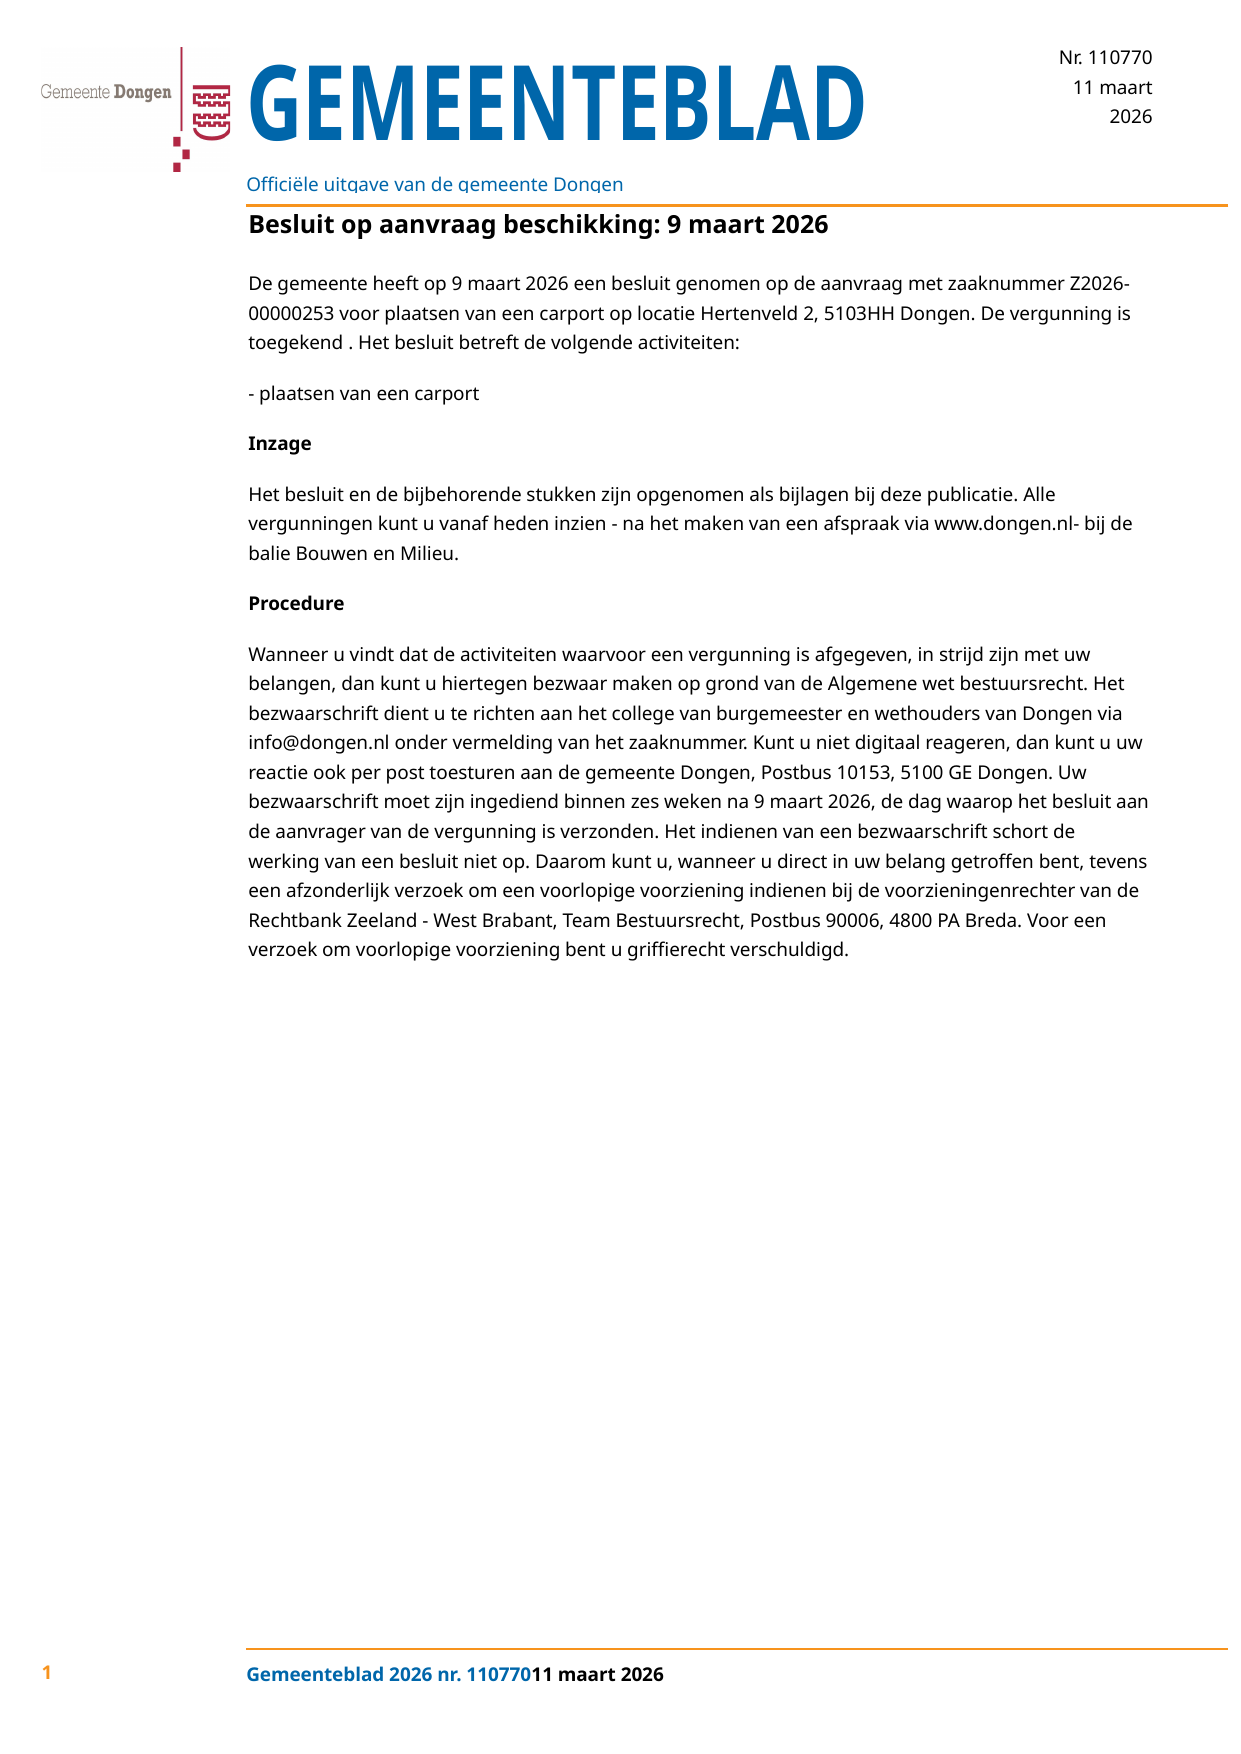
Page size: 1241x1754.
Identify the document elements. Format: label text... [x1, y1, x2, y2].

text Inzage [248, 430, 1152, 456]
text Besluit op aanvraag beschikking: 9 maart 2026 [248, 207, 1152, 241]
text Wanneer u vindt dat de activiteiten waarvoor een vergunning is afgegeven, in strijd zijn met uw belangen, dan kunt u hiertegen bezwaar maken op grond van de Algemene wet bestuursrecht. Het bezwaarschrift dient u te richten aan het college van burgemeester en wethouders van Dongen via info@dongen.nl onder vermelding van het zaaknummer. Kunt u niet digitaal reageren, dan kunt u uw reactie ook per post toesturen aan de gemeente Dongen, Postbus 10153, 5100 GE Dongen. Uw bezwaarschrift moet zijn ingediend binnen zes weken na 9 maart 2026, de dag waarop het besluit aan de aanvrager van de vergunning is verzonden. Het indienen van een bezwaarschrift schort de werking van een besluit niet op. Daarom kunt u, wanneer u direct in uw belang getroffen bent, tevens een afzonderlijk verzoek om een voorlopige voorziening indienen bij de voorzieningenrechter van de Rechtbank Zeeland - West Brabant, Team Bestuursrecht, Postbus 90006, 4800 PA Breda. Voor een verzoek om voorlopige voorziening bent u griffierecht verschuldigd. [248, 641, 1152, 962]
text Procedure [248, 590, 1152, 616]
text De gemeente heeft op 9 maart 2026 een besluit genomen op de aanvraag met zaaknummer Z2026-00000253 voor plaatsen van een carport op locatie Hertenveld 2, 5103HH Dongen. De vergunning is toegekend . Het besluit betreft de volgende activiteiten: [248, 270, 1152, 355]
picture [41, 47, 231, 172]
text - plaatsen van een carport [248, 380, 1152, 406]
text Het besluit en de bijbehorende stukken zijn opgenomen als bijlagen bij deze publicatie. Alle vergunningen kunt u vanaf heden inzien - na het maken van een afspraak via www.dongen.nl- bij de balie Bouwen en Milieu. [248, 481, 1152, 566]
